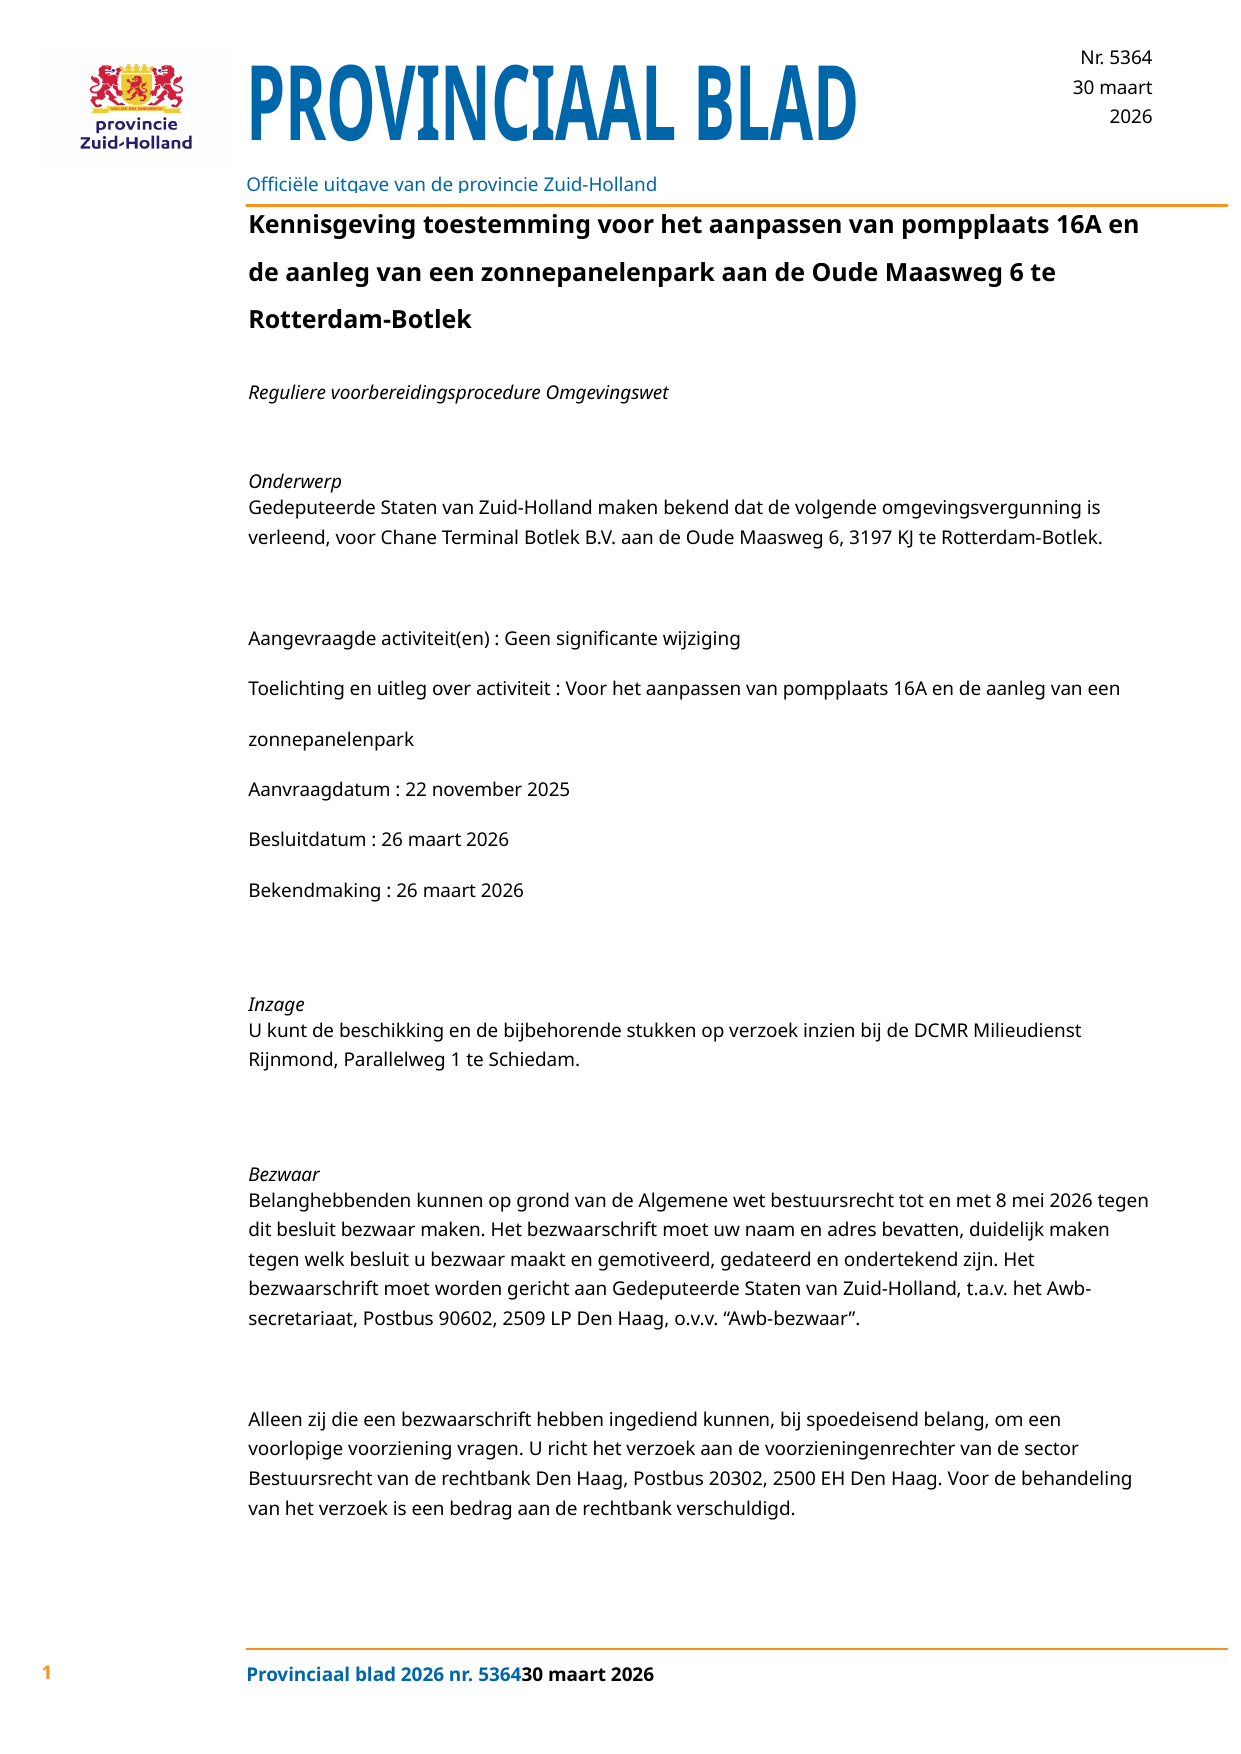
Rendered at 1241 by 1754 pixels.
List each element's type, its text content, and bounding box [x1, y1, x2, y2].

text Belanghebbenden kunnen op grond van de Algemene wet bestuursrecht tot en met 8 mei 2026 tegen dit besluit bezwaar maken. Het bezwaarschrift moet uw naam en adres bevatten, duidelijk maken tegen welk besluit u bezwaar maakt en gemotiveerd, gedateerd en ondertekend zijn. Het bezwaarschrift moet worden gericht aan Gedeputeerde Staten van Zuid-Holland, t.a.v. het Awb-secretariaat, Postbus 90602, 2509 LP Den Haag, o.v.v. “Awb-bezwaar”. [248, 1187, 1152, 1331]
text zonnepanelenpark [248, 726, 1152, 751]
text Gedeputeerde Staten van Zuid-Holland maken bekend dat de volgende omgevingsvergunning is verleend, voor Chane Terminal Botlek B.V. aan de Oude Maasweg 6, 3197 KJ te Rotterdam-Botlek. [248, 494, 1152, 550]
text Onderwerp [248, 469, 1152, 494]
picture [41, 47, 231, 172]
text Reguliere voorbereidingsprocedure Omgevingswet [248, 379, 1152, 405]
text Bezwaar [248, 1161, 1152, 1187]
text Alleen zij die een bezwaarschrift hebben ingediend kunnen, bij spoedeisend belang, om een voorlopige voorziening vragen. U richt het verzoek aan de voorzieningenrechter van de sector Bestuursrecht van de rechtbank Den Haag, Postbus 20302, 2500 EH Den Haag. Voor de behandeling van het verzoek is een bedrag aan de rechtbank verschuldigd. [248, 1406, 1152, 1520]
text U kunt de beschikking en de bijbehorende stukken op verzoek inzien bij de DCMR Milieudienst Rijnmond, Parallelweg 1 te Schiedam. [248, 1017, 1152, 1072]
text Aanvraagdatum : 22 november 2025 [248, 776, 1152, 802]
text Inzage [248, 991, 1152, 1017]
text Aangevraagde activiteit(en) : Geen significante wijziging [248, 625, 1152, 651]
text Besluitdatum : 26 maart 2026 [248, 827, 1152, 852]
text Kennisgeving toestemming voor het aanpassen van pompplaats 16A en de aanleg van een zonnepanelenpark aan de Oude Maasweg 6 te Rotterdam-Botlek [248, 207, 1152, 336]
text Bekendmaking : 26 maart 2026 [248, 877, 1152, 903]
text Toelichting en uitleg over activiteit : Voor het aanpassen van pompplaats 16A en de aanleg van een [248, 675, 1152, 701]
